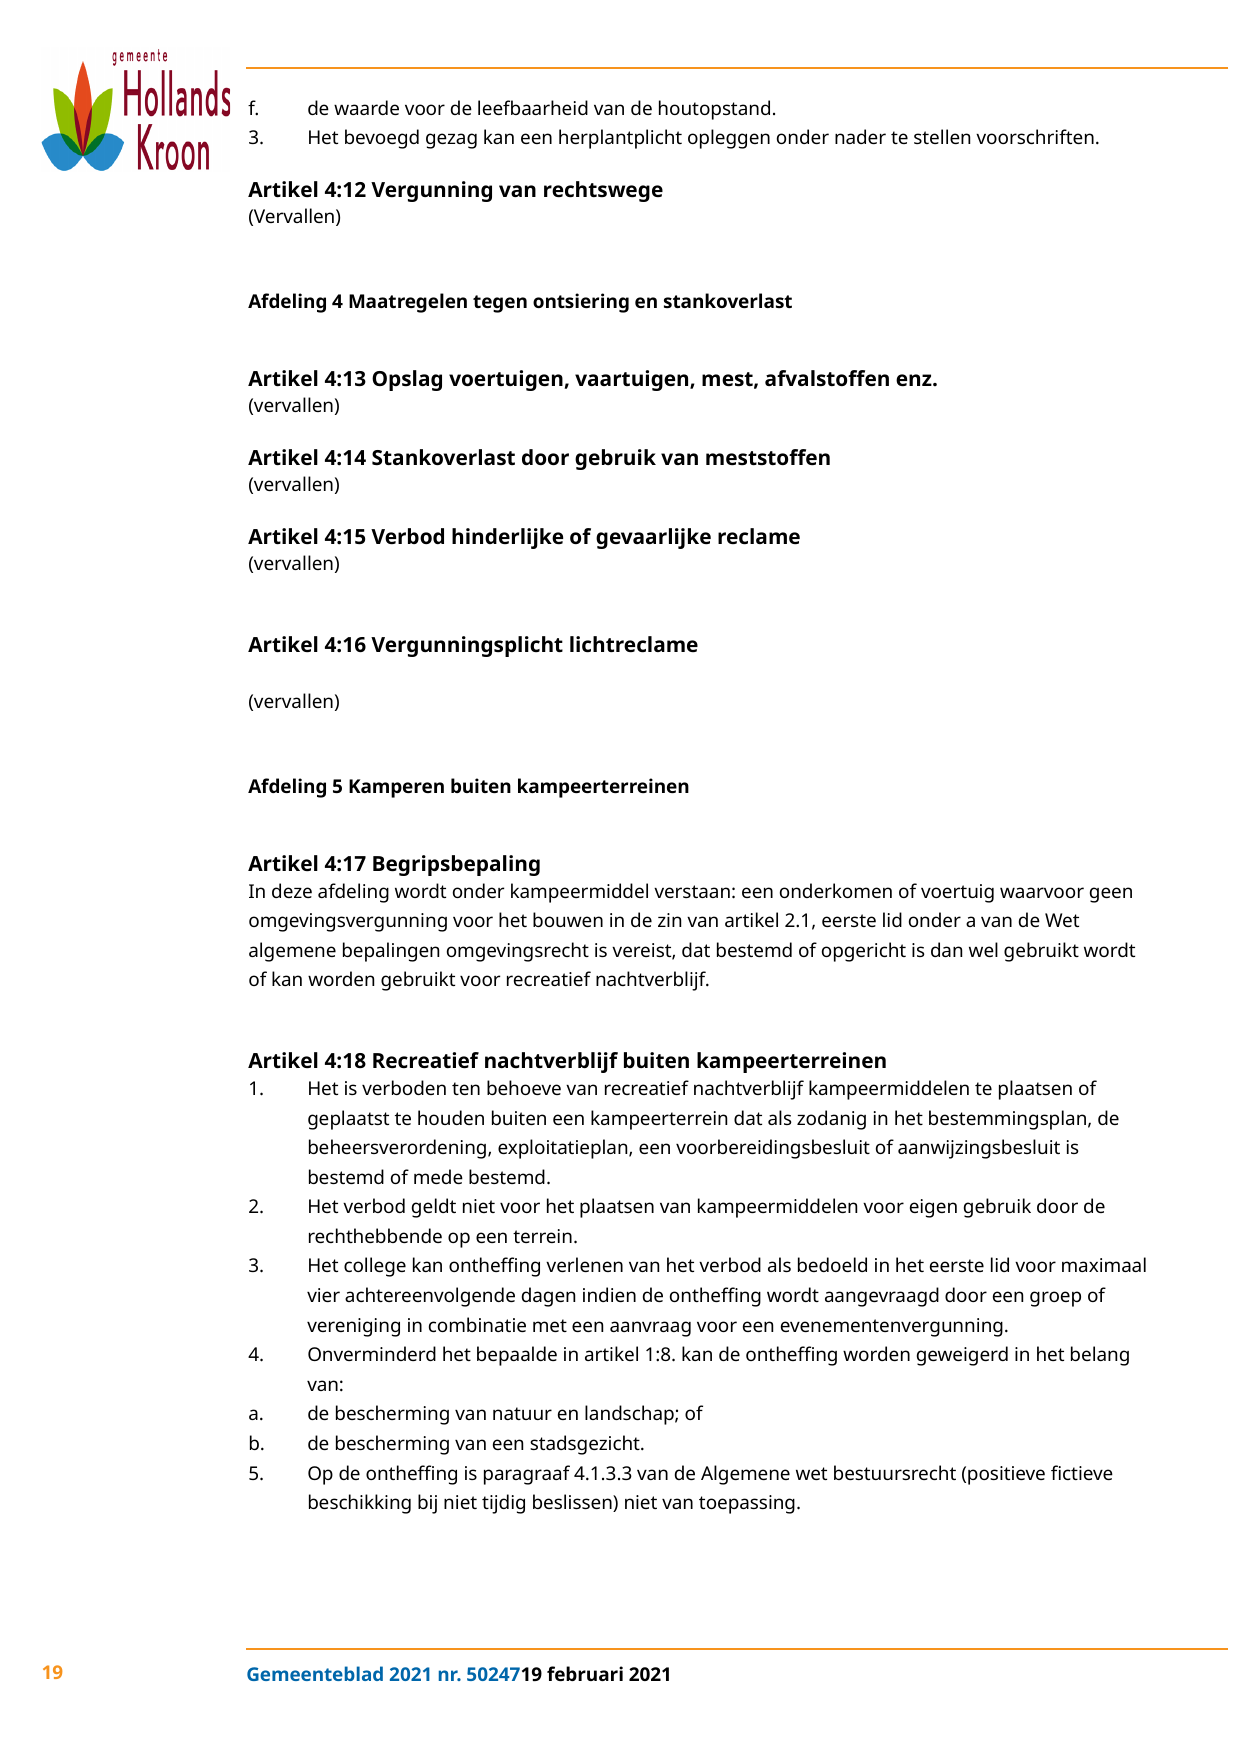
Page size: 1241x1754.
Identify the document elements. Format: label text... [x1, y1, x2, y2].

text Artikel 4:17 Begripsbepaling [248, 849, 1152, 878]
text In deze afdeling wordt onder kampeermiddel verstaan: een onderkomen of voertuig waarvoor geen omgevingsvergunning voor het bouwen in de zin van artikel 2.1, eerste lid onder a van de Wet algemene bepalingen omgevingsrecht is vereist, dat bestemd of opgericht is dan wel gebruikt wordt of kan worden gebruikt voor recreatief nachtverblijf. [248, 878, 1152, 992]
text Artikel 4:15 Verbod hinderlijke of gevaarlijke reclame [248, 522, 1152, 550]
list de bescherming van een stadsgezicht. [248, 1430, 1152, 1456]
text Artikel 4:14 Stankoverlast door gebruik van meststoffen [248, 443, 1152, 472]
text Artikel 4:13 Opslag voertuigen, vaartuigen, mest, afvalstoffen enz. [248, 364, 1152, 393]
list Het is verboden ten behoeve van recreatief nachtverblijf kampeermiddelen te plaatsen of geplaatst te houden buiten een kampeerterrein dat als zodanig in het bestemmingsplan, de beheersverordening, exploitatieplan, een voorbereidingsbesluit of aanwijzingsbesluit is bestemd of mede bestemd. [248, 1075, 1152, 1189]
text (vervallen) [248, 393, 1152, 418]
list Onverminderd het bepaalde in artikel 1:8. kan de ontheffing worden geweigerd in het belang van: [248, 1341, 1152, 1397]
list de bescherming van natuur en landschap; of [248, 1401, 1152, 1426]
text (vervallen) [248, 550, 1152, 576]
text Artikel 4:18 Recreatief nachtverblijf buiten kampeerterreinen [248, 1047, 1152, 1075]
list Het verbod geldt niet voor het plaatsen van kampeermiddelen voor eigen gebruik door de rechthebbende op een terrein. [248, 1193, 1152, 1249]
list Het college kan ontheffing verlenen van het verbod als bedoeld in het eerste lid voor maximaal vier achtereenvolgende dagen indien de ontheffing wordt aangevraagd door een groep of vereniging in combinatie met een aanvraag voor een evenementenvergunning. [248, 1253, 1152, 1337]
text Afdeling 4 Maatregelen tegen ontsiering en stankoverlast [248, 288, 1152, 314]
text Artikel 4:16 Vergunningsplicht lichtreclame [248, 630, 1152, 659]
text (vervallen) [248, 472, 1152, 497]
picture [41, 47, 231, 172]
text (Vervallen) [248, 203, 1152, 229]
list Het bevoegd gezag kan een herplantplicht opleggen onder nader te stellen voorschriften. [248, 124, 1152, 150]
text Artikel 4:12 Vergunning van rechtswege [248, 175, 1152, 203]
list Op de ontheffing is paragraaf 4.1.3.3 van de Algemene wet bestuursrecht (positieve fictieve beschikking bij niet tijdig beslissen) niet van toepassing. [248, 1460, 1152, 1515]
list de waarde voor de leefbaarheid van de houtopstand. [248, 95, 1152, 121]
text Afdeling 5 Kamperen buiten kampeerterreinen [248, 773, 1152, 799]
text (vervallen) [248, 688, 1152, 714]
